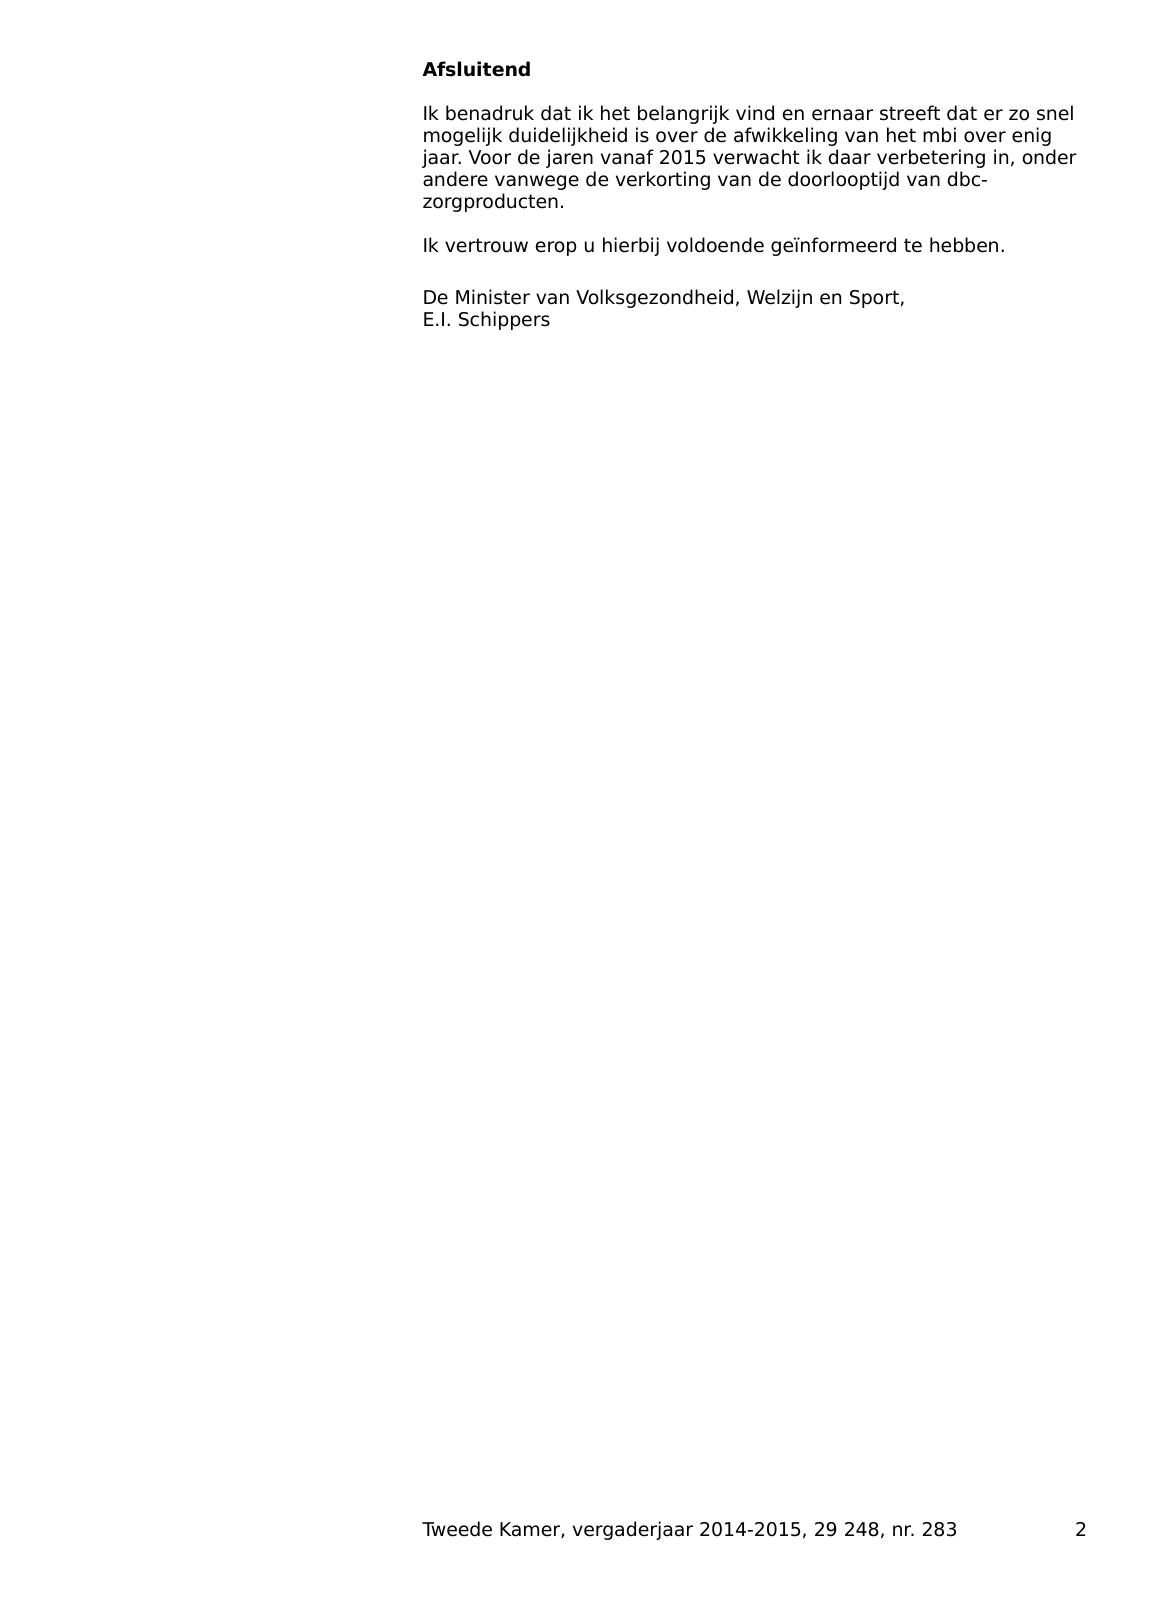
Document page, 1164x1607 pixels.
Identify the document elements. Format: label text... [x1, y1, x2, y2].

text Ik benadruk dat ik het belangrijk vind en ernaar streeft dat er zo snel mogelijk duidelijkheid is over de afwikkeling van het mbi over enig jaar. Voor de jaren vanaf 2015 verwacht ik daar verbetering in, onder andere vanwege de verkorting van de doorlooptijd van dbc-zorgproducten. [422, 103, 1087, 213]
text De Minister van Volksgezondheid, Welzijn en Sport, E.I. Schippers [422, 287, 1087, 331]
subtitle Afsluitend [422, 59, 1087, 81]
text Ik vertrouw erop u hierbij voldoende geïnformeerd te hebben. [422, 235, 1087, 257]
